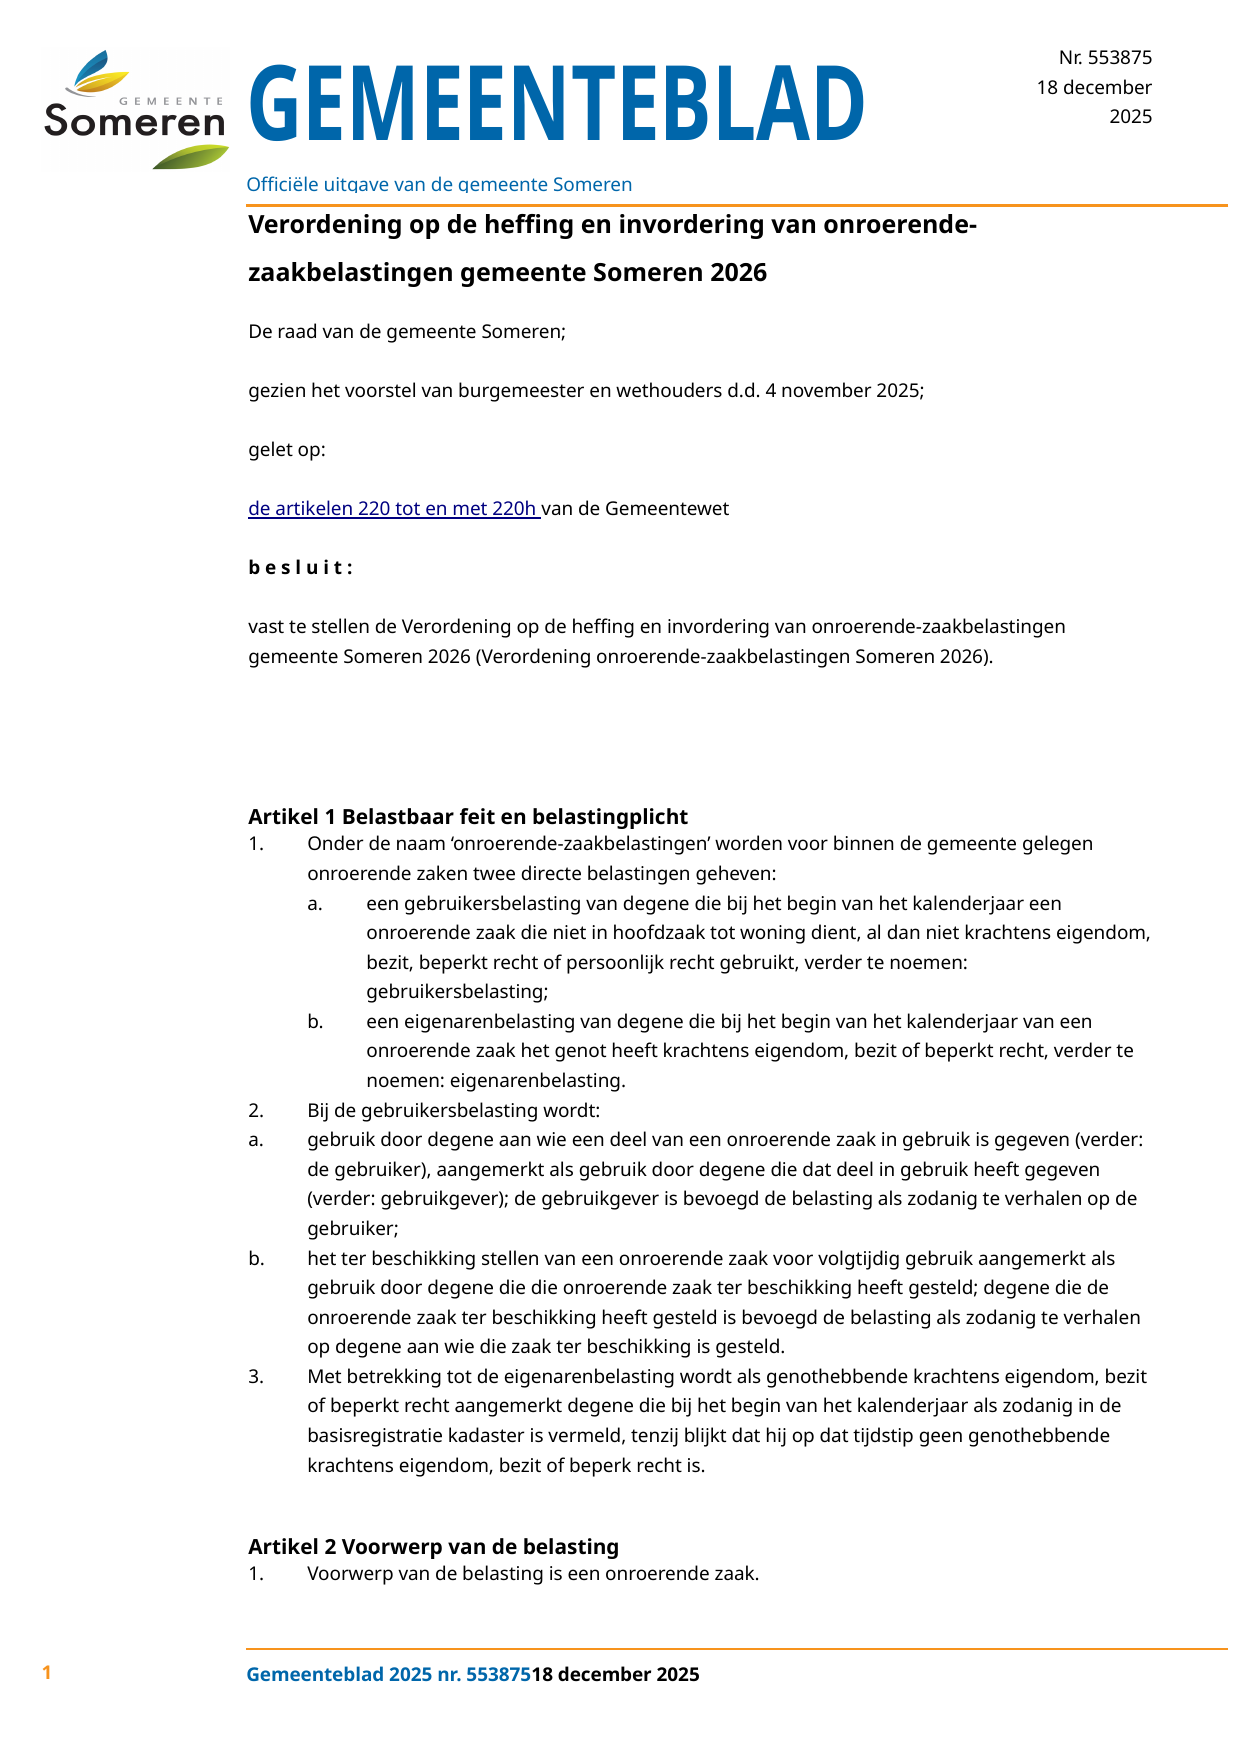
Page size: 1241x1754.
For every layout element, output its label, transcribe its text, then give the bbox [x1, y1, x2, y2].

list een gebruikersbelasting van degene die bij het begin van het kalenderjaar een onroerende zaak die niet in hoofdzaak tot woning dient, al dan niet krachtens eigendom, bezit, beperkt recht of persoonlijk recht gebruikt, verder te noemen: gebruikersbelasting; [307, 890, 1152, 1004]
text vast te stellen de Verordening op de heffing en invordering van onroerende-zaakbelastingen gemeente Someren 2026 (Verordening onroerende-zaakbelastingen Someren 2026). [248, 614, 1152, 669]
list Met betrekking tot de eigenarenbelasting wordt als genothebbende krachtens eigendom, bezit of beperkt recht aangemerkt degene die bij het begin van het kalenderjaar als zodanig in de basisregistratie kadaster is vermeld, tenzij blijkt dat hij op dat tijdstip geen genothebbende krachtens eigendom, bezit of beperk recht is. [248, 1363, 1152, 1478]
text de artikelen 220 tot en met 220h van de Gemeentewet [248, 495, 1152, 521]
list Bij de gebruikersbelasting wordt: [248, 1097, 1152, 1123]
text Verordening op de heffing en invordering van onroerende-zaakbelastingen gemeente Someren 2026 [248, 207, 1152, 288]
list een eigenarenbelasting van degene die bij het begin van het kalenderjaar van een onroerende zaak het genot heeft krachtens eigendom, bezit of beperkt recht, verder te noemen: eigenarenbelasting. [307, 1008, 1152, 1093]
list Onder de naam ‘onroerende-zaakbelastingen’ worden voor binnen de gemeente gelegen onroerende zaken twee directe belastingen geheven: [248, 831, 1152, 886]
picture [41, 47, 231, 172]
list Voorwerp van de belasting is een onroerende zaak. [248, 1560, 1152, 1586]
text gezien het voorstel van burgemeester en wethouders d.d. 4 november 2025; [248, 377, 1152, 403]
text gelet op: [248, 436, 1152, 462]
list het ter beschikking stellen van een onroerende zaak voor volgtijdig gebruik aangemerkt als gebruik door degene die die onroerende zaak ter beschikking heeft gesteld; degene die de onroerende zaak ter beschikking heeft gesteld is bevoegd de belasting als zodanig te verhalen op degene aan wie die zaak ter beschikking is gesteld. [248, 1245, 1152, 1359]
text De raad van de gemeente Someren; [248, 318, 1152, 344]
list gebruik door degene aan wie een deel van een onroerende zaak in gebruik is gegeven (verder: de gebruiker), aangemerkt als gebruik door degene die dat deel in gebruik heeft gegeven (verder: gebruikgever); de gebruikgever is bevoegd de belasting als zodanig te verhalen op de gebruiker; [248, 1126, 1152, 1241]
text Artikel 1 Belastbaar feit en belastingplicht [248, 802, 1152, 831]
text b e s l u i t : [248, 554, 1152, 580]
text Artikel 2 Voorwerp van de belasting [248, 1532, 1152, 1560]
